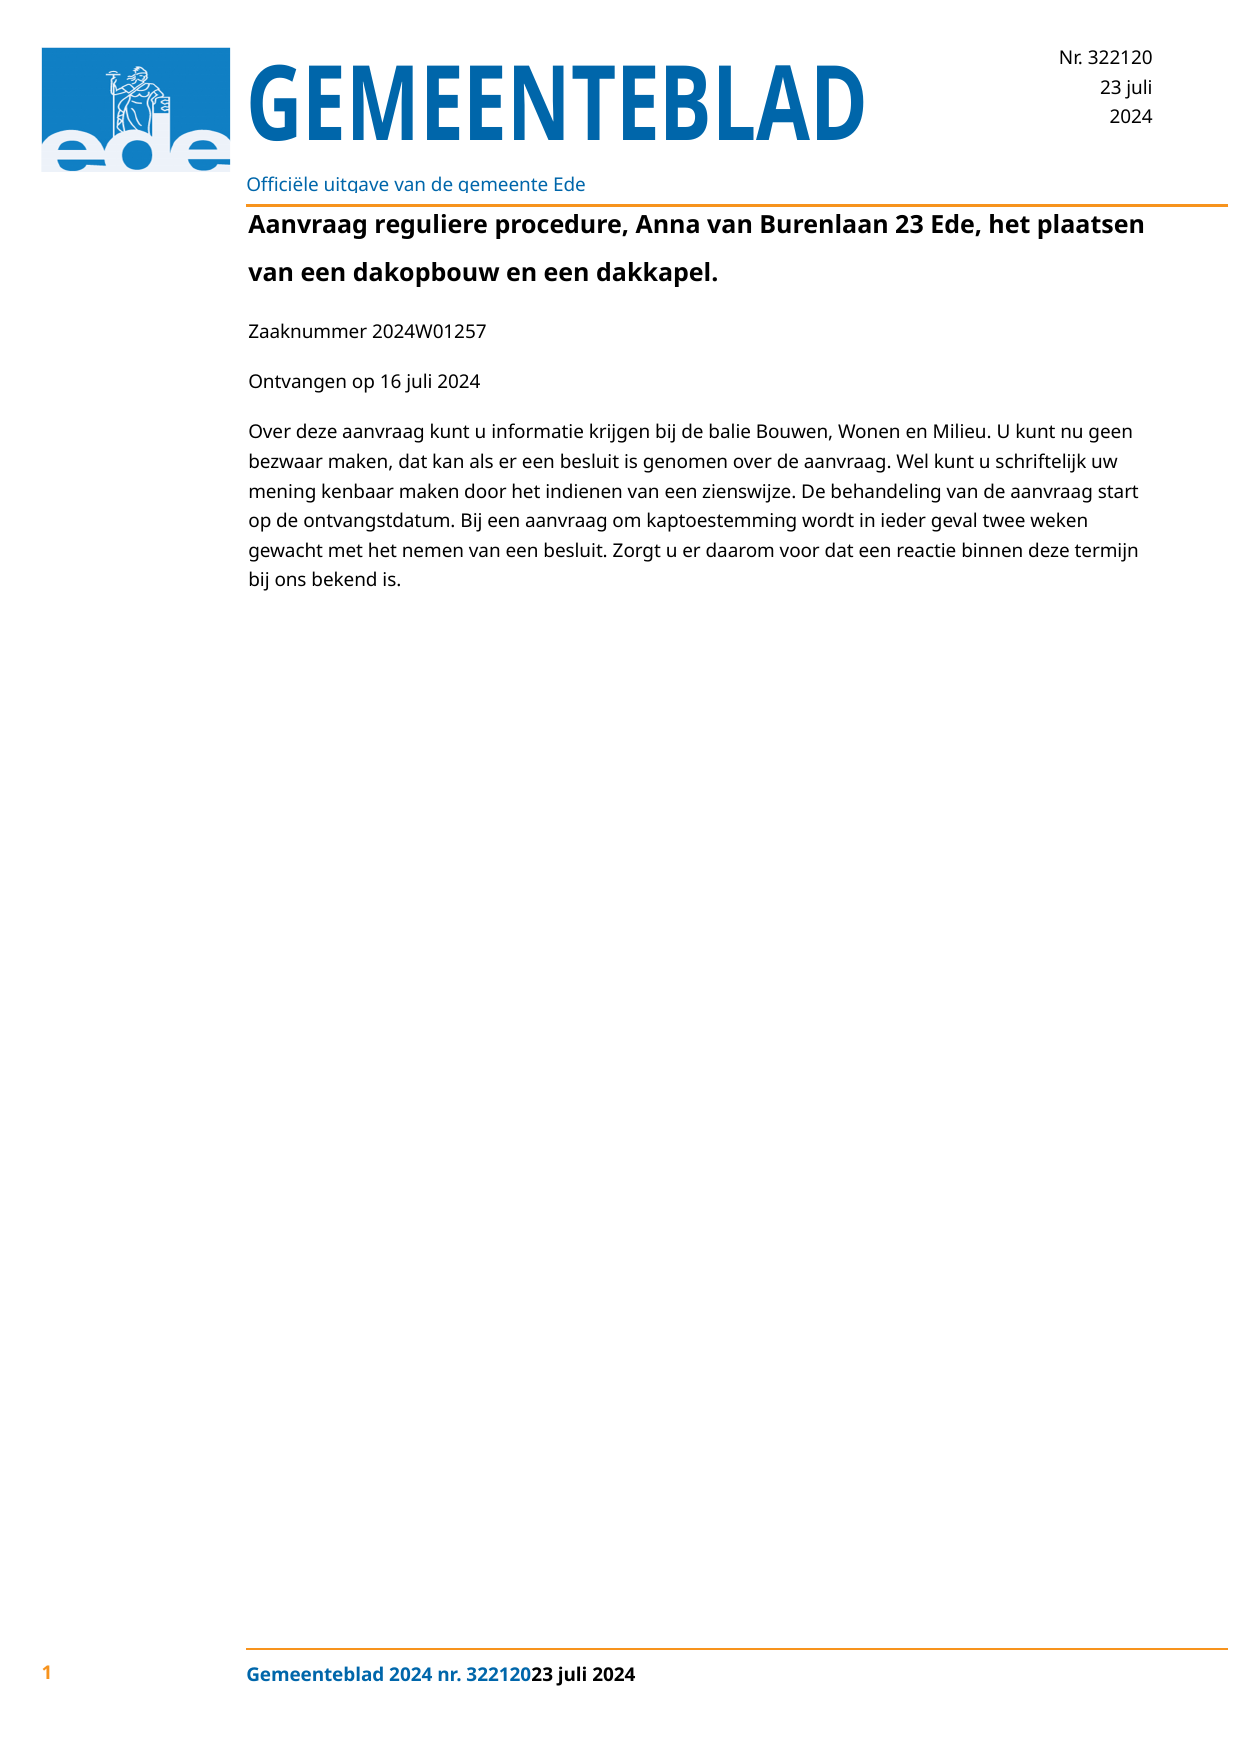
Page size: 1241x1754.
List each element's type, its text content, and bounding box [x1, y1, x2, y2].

text Over deze aanvraag kunt u informatie krijgen bij de balie Bouwen, Wonen en Milieu. U kunt nu geen bezwaar maken, dat kan als er een besluit is genomen over de aanvraag. Wel kunt u schriftelijk uw mening kenbaar maken door het indienen van een zienswijze. De behandeling van de aanvraag start op de ontvangstdatum. Bij een aanvraag om kaptoestemming wordt in ieder geval twee weken gewacht met het nemen van een besluit. Zorgt u er daarom voor dat een reactie binnen deze termijn bij ons bekend is. [248, 419, 1152, 592]
text Aanvraag reguliere procedure, Anna van Burenlaan 23 Ede, het plaatsen van een dakopbouw en een dakkapel. [248, 207, 1152, 288]
picture [41, 47, 231, 172]
text Zaaknummer 2024W01257 [248, 318, 1152, 344]
text Ontvangen op 16 juli 2024 [248, 368, 1152, 394]
